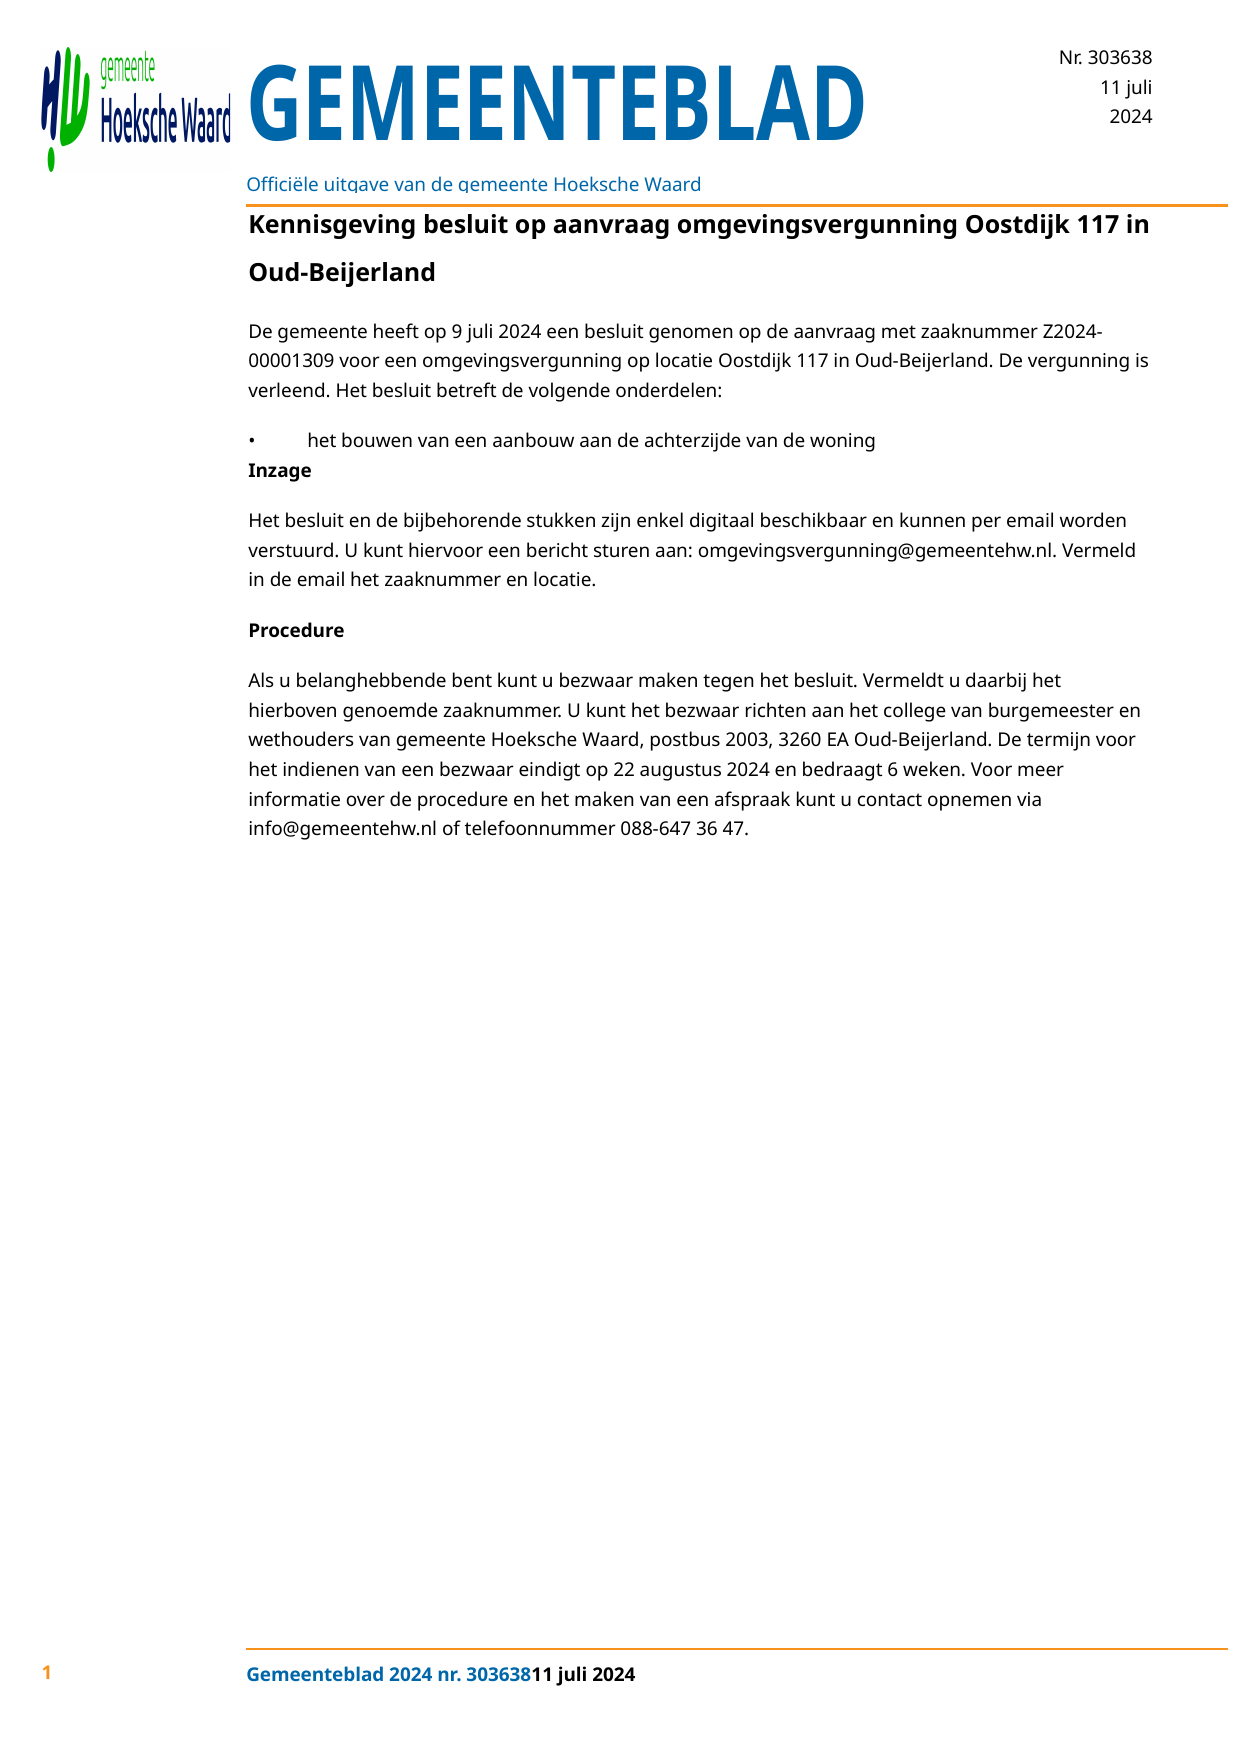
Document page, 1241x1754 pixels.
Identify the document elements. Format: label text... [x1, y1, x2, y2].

text Inzage [248, 457, 1152, 483]
text Het besluit en de bijbehorende stukken zijn enkel digitaal beschikbaar en kunnen per email worden verstuurd. U kunt hiervoor een bericht sturen aan: omgevingsvergunning@gemeentehw.nl. Vermeld in de email het zaaknummer en locatie. [248, 507, 1152, 592]
text Als u belanghebbende bent kunt u bezwaar maken tegen het besluit. Vermeldt u daarbij het hierboven genoemde zaaknummer. U kunt het bezwaar richten aan het college van burgemeester en wethouders van gemeente Hoeksche Waard, postbus 2003, 3260 EA Oud-Beijerland. De termijn voor het indienen van een bezwaar eindigt op 22 augustus 2024 en bedraagt 6 weken. Voor meer informatie over de procedure en het maken van een afspraak kunt u contact opnemen via info@gemeentehw.nl of telefoonnummer 088-647 36 47. [248, 667, 1152, 841]
list het bouwen van een aanbouw aan de achterzijde van de woning [248, 427, 1152, 453]
text De gemeente heeft op 9 juli 2024 een besluit genomen op de aanvraag met zaaknummer Z2024-00001309 voor een omgevingsvergunning op locatie Oostdijk 117 in Oud-Beijerland. De vergunning is verleend. Het besluit betreft de volgende onderdelen: [248, 318, 1152, 403]
picture [41, 47, 231, 172]
text Procedure [248, 617, 1152, 643]
text Kennisgeving besluit op aanvraag omgevingsvergunning Oostdijk 117 in Oud-Beijerland [248, 207, 1152, 288]
